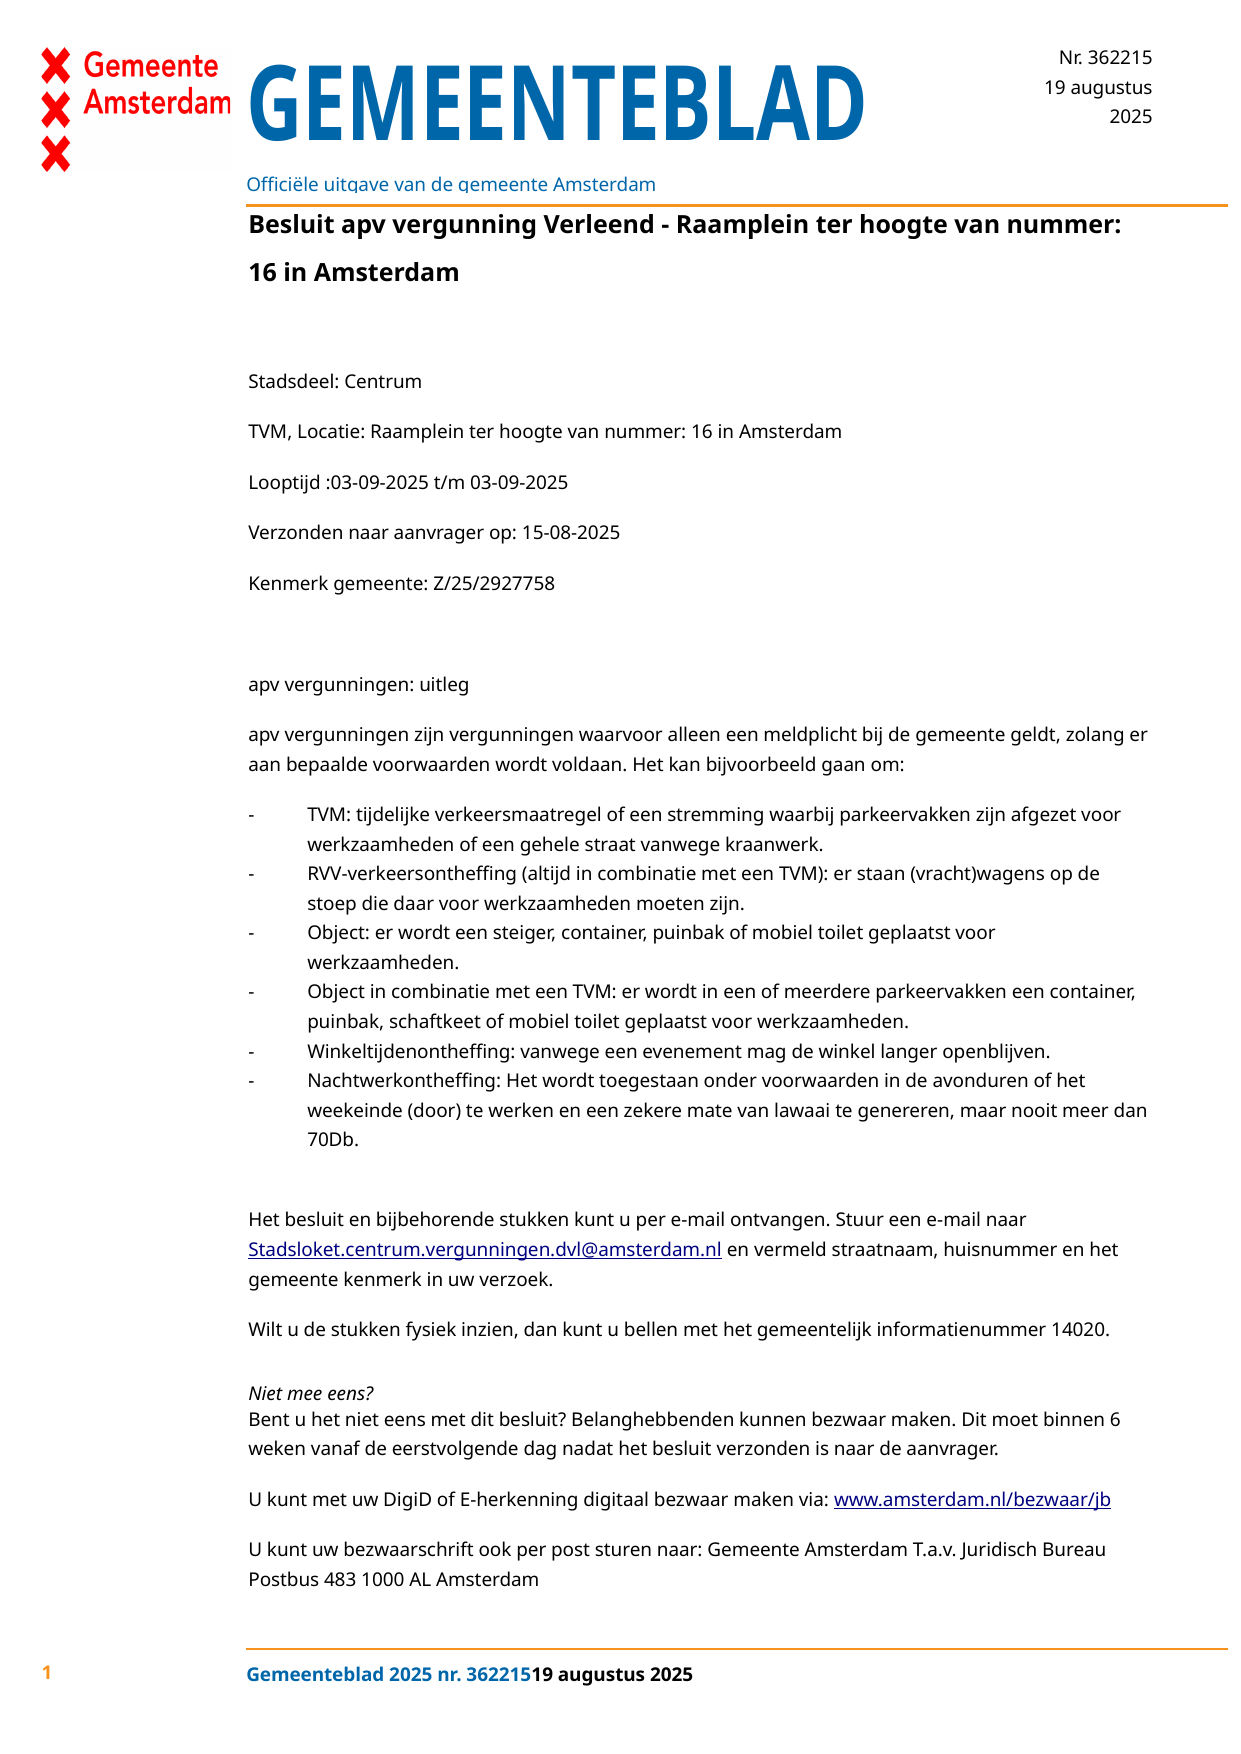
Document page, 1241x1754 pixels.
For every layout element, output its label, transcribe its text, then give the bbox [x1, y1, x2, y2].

list Object in combinatie met een TVM: er wordt in een of meerdere parkeervakken een container, puinbak, schaftkeet of mobiel toilet geplaatst voor werkzaamheden. [248, 979, 1152, 1034]
list Object: er wordt een steiger, container, puinbak of mobiel toilet geplaatst voor werkzaamheden. [248, 919, 1152, 975]
text U kunt uw bezwaarschrift ook per post sturen naar: Gemeente Amsterdam T.a.v. Juridisch Bureau Postbus 483 1000 AL Amsterdam [248, 1536, 1152, 1592]
list Winkeltijdenontheffing: vanwege een evenement mag de winkel langer openblijven. [248, 1038, 1152, 1064]
text Looptijd :03-09-2025 t/m 03-09-2025 [248, 469, 1152, 495]
text Verzonden naar aanvrager op: 15-08-2025 [248, 519, 1152, 545]
text apv vergunningen: uitleg [248, 671, 1152, 697]
text Wilt u de stukken fysiek inzien, dan kunt u bellen met het gemeentelijk informatienummer 14020. [248, 1316, 1152, 1342]
text Kenmerk gemeente: Z/25/2927758 [248, 570, 1152, 596]
text Stadsdeel: Centrum [248, 368, 1152, 394]
text Bent u het niet eens met dit besluit? Belanghebbenden kunnen bezwaar maken. Dit moet binnen 6 weken vanaf de eerstvolgende dag nadat het besluit verzonden is naar de aanvrager. [248, 1406, 1152, 1461]
picture [41, 47, 231, 172]
list TVM: tijdelijke verkeersmaatregel of een stremming waarbij parkeervakken zijn afgezet voor werkzaamheden of een gehele straat vanwege kraanwerk. [248, 801, 1152, 857]
text Het besluit en bijbehorende stukken kunt u per e-mail ontvangen. Stuur een e-mail naar Stadsloket.centrum.vergunningen.dvl@amsterdam.nl en vermeld straatnaam, huisnummer en het gemeente kenmerk in uw verzoek. [248, 1207, 1152, 1292]
text apv vergunningen zijn vergunningen waarvoor alleen een meldplicht bij de gemeente geldt, zolang er aan bepaalde voorwaarden wordt voldaan. Het kan bijvoorbeeld gaan om: [248, 721, 1152, 777]
text U kunt met uw DigiD of E-herkenning digitaal bezwaar maken via: www.amsterdam.nl/bezwaar/jb [248, 1486, 1152, 1512]
text Niet mee eens? [248, 1380, 1152, 1406]
text Besluit apv vergunning Verleend - Raamplein ter hoogte van nummer: 16 in Amsterdam [248, 207, 1152, 288]
text TVM, Locatie: Raamplein ter hoogte van nummer: 16 in Amsterdam [248, 419, 1152, 444]
list Nachtwerkontheffing: Het wordt toegestaan onder voorwaarden in de avonduren of het weekeinde (door) te werken en een zekere mate van lawaai te genereren, maar nooit meer dan 70Db. [248, 1067, 1152, 1152]
list RVV-verkeersontheffing (altijd in combinatie met een TVM): er staan (vracht)wagens op de stoep die daar voor werkzaamheden moeten zijn. [248, 860, 1152, 916]
